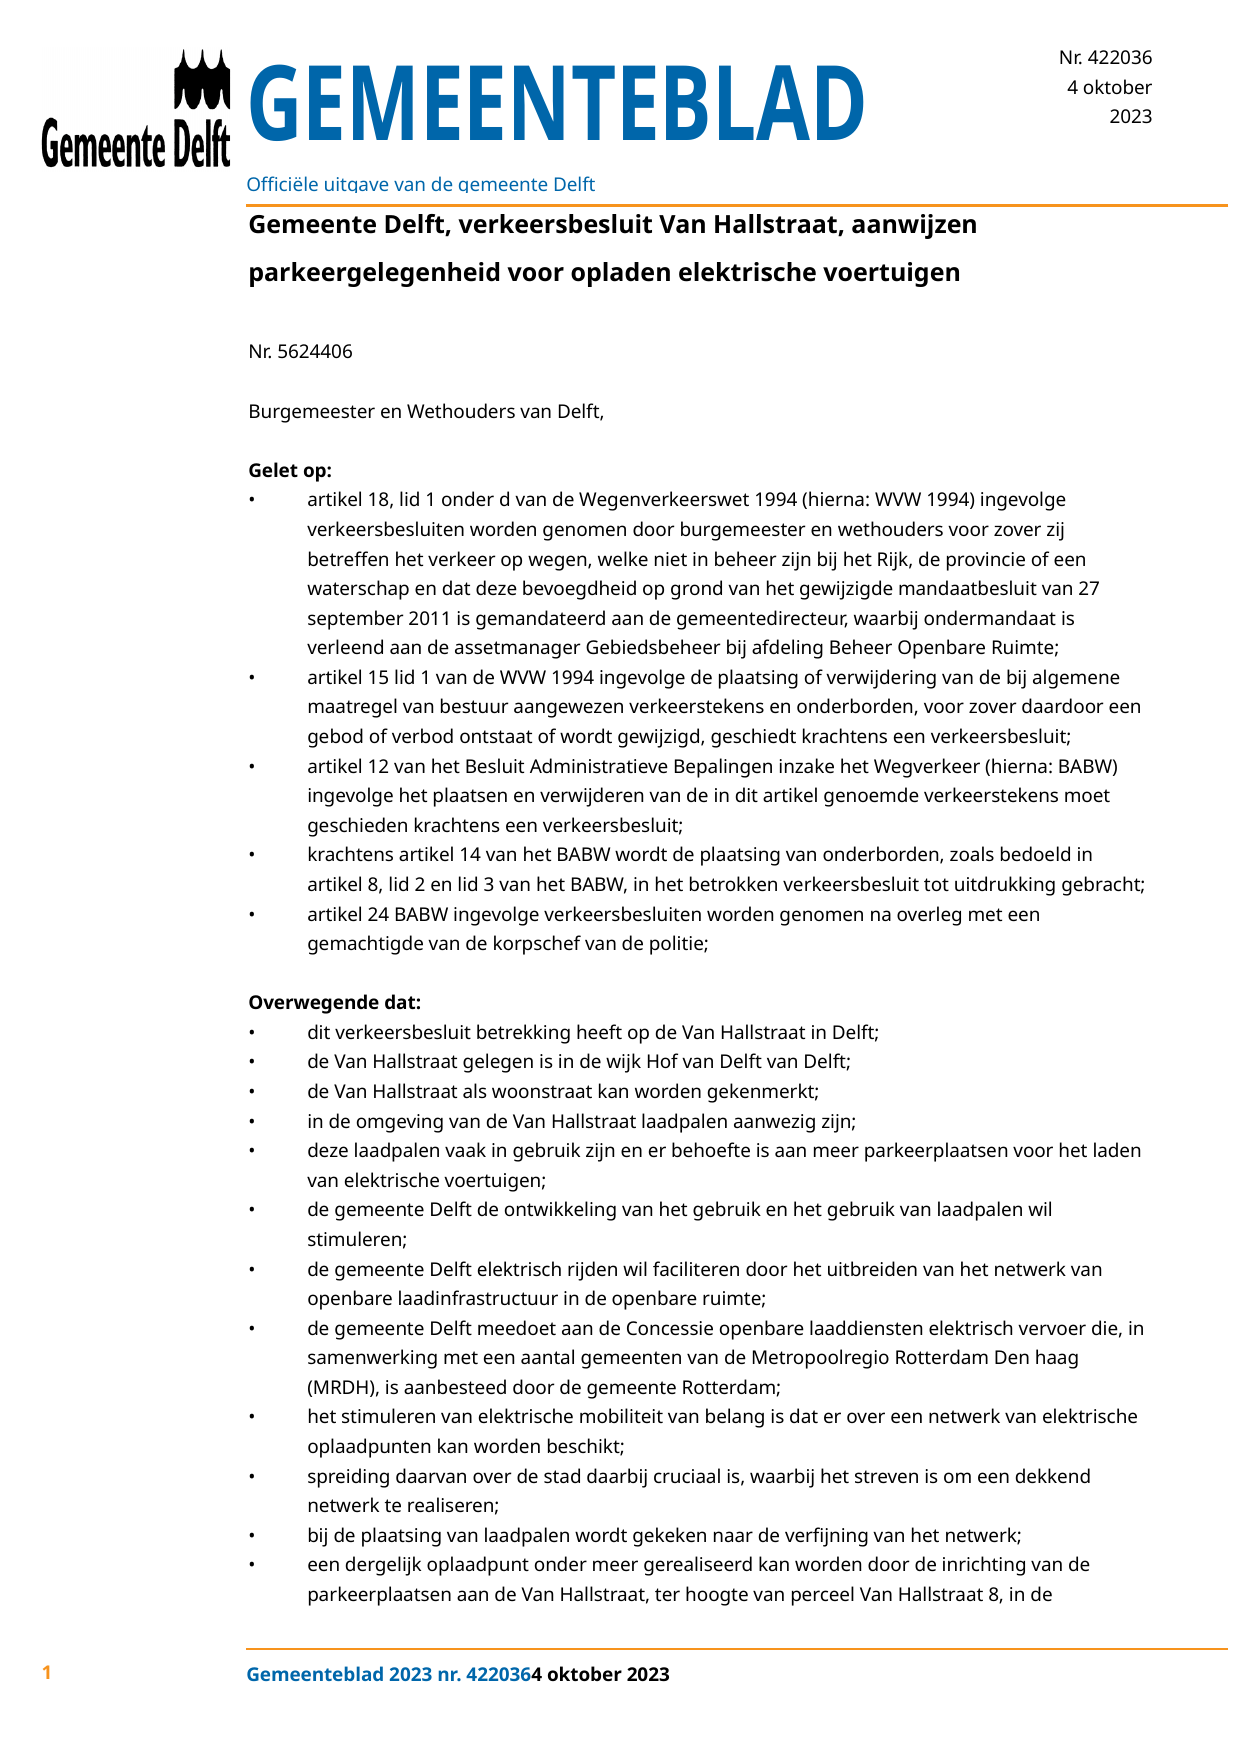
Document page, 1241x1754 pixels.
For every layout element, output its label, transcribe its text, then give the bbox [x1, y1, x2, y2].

list dit verkeersbesluit betrekking heeft op de Van Hallstraat in Delft; [248, 1019, 1152, 1045]
list deze laadpalen vaak in gebruik zijn en er behoefte is aan meer parkeerplaatsen voor het laden van elektrische voertuigen; [248, 1137, 1152, 1193]
text Burgemeester en Wethouders van Delft, [248, 398, 1152, 423]
picture [41, 47, 231, 172]
list de Van Hallstraat als woonstraat kan worden gekenmerkt; [248, 1078, 1152, 1104]
list de gemeente Delft de ontwikkeling van het gebruik en het gebruik van laadpalen wil stimuleren; [248, 1197, 1152, 1252]
list de Van Hallstraat gelegen is in de wijk Hof van Delft van Delft; [248, 1049, 1152, 1074]
text Gemeente Delft, verkeersbesluit Van Hallstraat, aanwijzen parkeergelegenheid voor opladen elektrische voertuigen [248, 207, 1152, 288]
list artikel 24 BABW ingevolge verkeersbesluiten worden genomen na overleg met een gemachtigde van de korpschef van de politie; [248, 901, 1152, 956]
list artikel 12 van het Besluit Administratieve Bepalingen inzake het Wegverkeer (hierna: BABW) ingevolge het plaatsen en verwijderen van de in dit artikel genoemde verkeerstekens moet geschieden krachtens een verkeersbesluit; [248, 753, 1152, 838]
list de gemeente Delft meedoet aan de Concessie openbare laaddiensten elektrisch vervoer die, in samenwerking met een aantal gemeenten van de Metropoolregio Rotterdam Den haag (MRDH), is aanbesteed door de gemeente Rotterdam; [248, 1315, 1152, 1400]
list een dergelijk oplaadpunt onder meer gerealiseerd kan worden door de inrichting van de parkeerplaatsen aan de Van Hallstraat, ter hoogte van perceel Van Hallstraat 8, in de [248, 1552, 1152, 1607]
list artikel 18, lid 1 onder d van de Wegenverkeerswet 1994 (hierna: WVW 1994) ingevolge verkeersbesluiten worden genomen door burgemeester en wethouders voor zover zij betreffen het verkeer op wegen, welke niet in beheer zijn bij het Rijk, de provincie of een waterschap en dat deze bevoegdheid op grond van het gewijzigde mandaatbesluit van 27 september 2011 is gemandateerd aan de gemeentedirecteur, waarbij ondermandaat is verleend aan de assetmanager Gebiedsbeheer bij afdeling Beheer Openbare Ruimte; [248, 487, 1152, 660]
list in de omgeving van de Van Hallstraat laadpalen aanwezig zijn; [248, 1108, 1152, 1133]
list krachtens artikel 14 van het BABW wordt de plaatsing van onderborden, zoals bedoeld in artikel 8, lid 2 en lid 3 van het BABW, in het betrokken verkeersbesluit tot uitdrukking gebracht; [248, 842, 1152, 897]
text Nr. 5624406 [248, 339, 1152, 364]
text Gelet op: [248, 457, 1152, 483]
text Overwegende dat: [248, 989, 1152, 1015]
list het stimuleren van elektrische mobiliteit van belang is dat er over een netwerk van elektrische oplaadpunten kan worden beschikt; [248, 1404, 1152, 1459]
list artikel 15 lid 1 van de WVW 1994 ingevolge de plaatsing of verwijdering van de bij algemene maatregel van bestuur aangewezen verkeerstekens en onderborden, voor zover daardoor een gebod of verbod ontstaat of wordt gewijzigd, geschiedt krachtens een verkeersbesluit; [248, 664, 1152, 749]
list de gemeente Delft elektrisch rijden wil faciliteren door het uitbreiden van het netwerk van openbare laadinfrastructuur in de openbare ruimte; [248, 1256, 1152, 1311]
list spreiding daarvan over de stad daarbij cruciaal is, waarbij het streven is om een dekkend netwerk te realiseren; [248, 1463, 1152, 1518]
list bij de plaatsing van laadpalen wordt gekeken naar de verfijning van het netwerk; [248, 1522, 1152, 1548]
